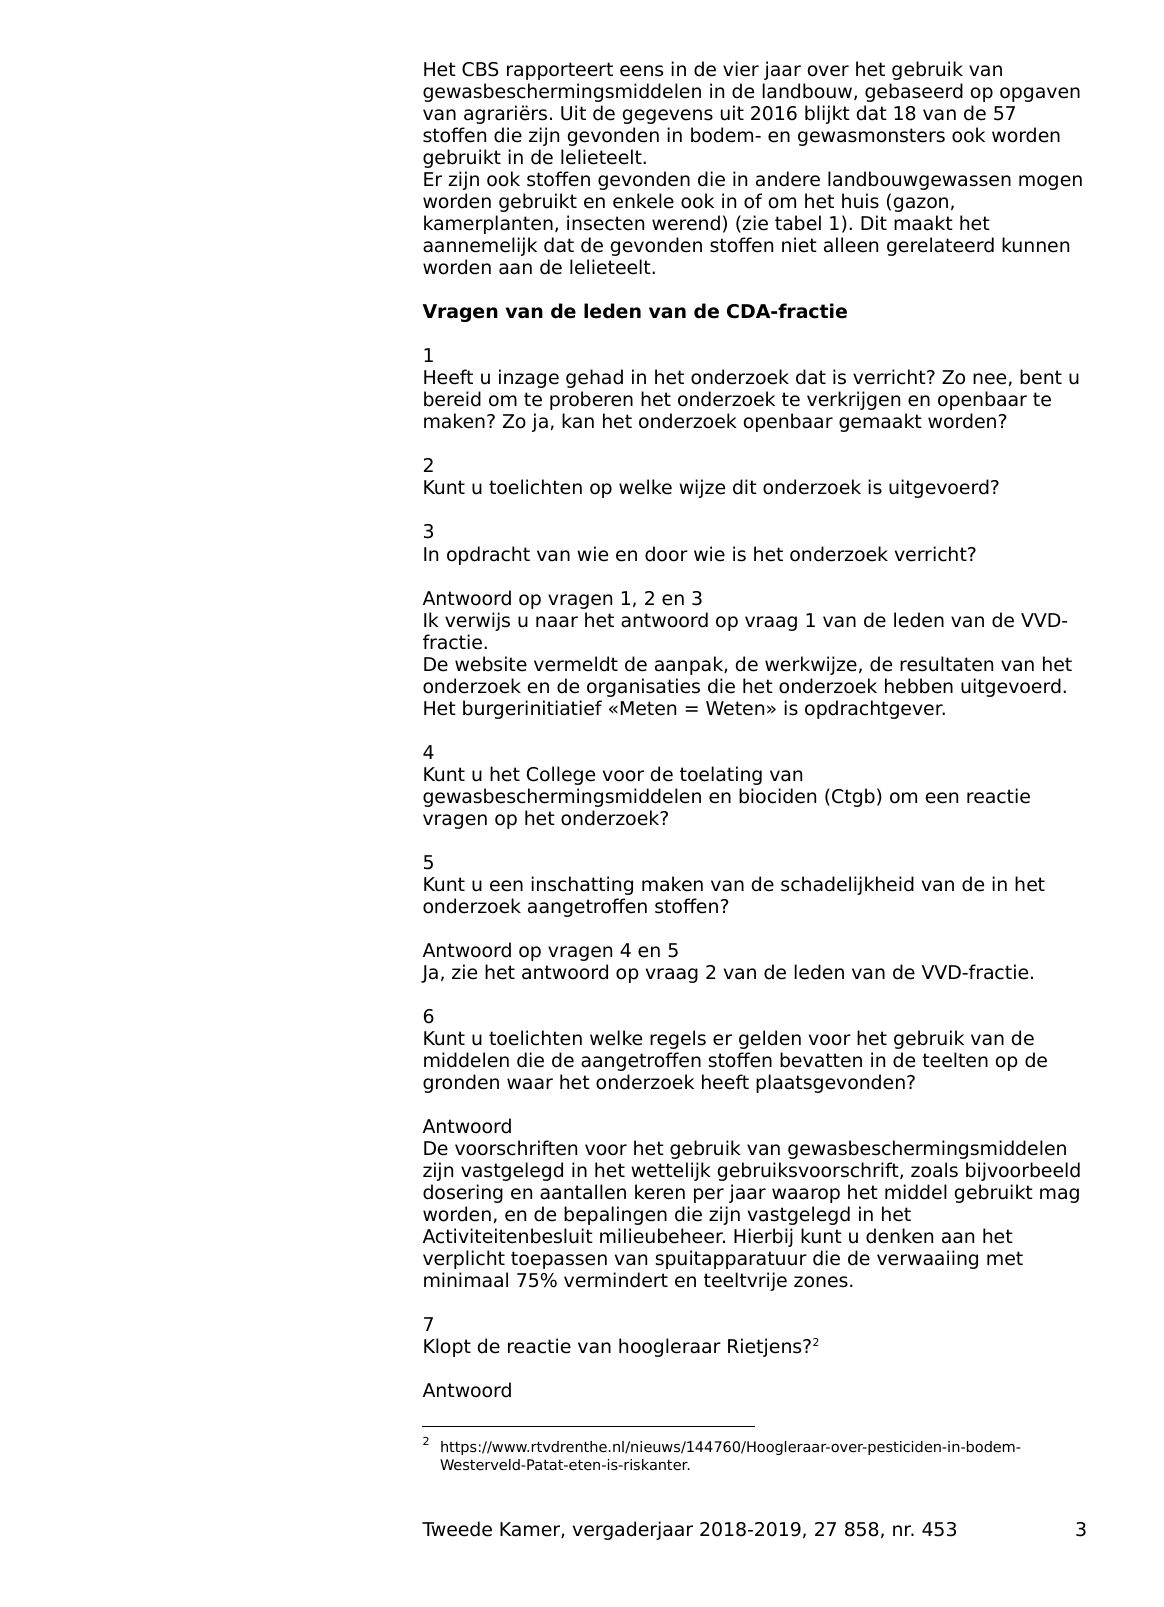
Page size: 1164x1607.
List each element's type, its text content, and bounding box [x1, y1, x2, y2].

text Kunt u een inschatting maken van de schadelijkheid van de in het onderzoek aangetroffen stoffen? [422, 874, 1087, 918]
text Antwoord op vragen 1, 2 en 3 [422, 588, 1087, 609]
text Heeft u inzage gehad in het onderzoek dat is verricht? Zo nee, bent u bereid om te proberen het onderzoek te verkrijgen en openbaar te maken? Zo ja, kan het onderzoek openbaar gemaakt worden? [422, 367, 1087, 433]
text Antwoord op vragen 4 en 5 [422, 940, 1087, 962]
text Er zijn ook stoffen gevonden die in andere landbouwgewassen mogen worden gebruikt en enkele ook in of om het huis (gazon, kamerplanten, insecten werend) (zie tabel 1). Dit maakt het aannemelijk dat de gevonden stoffen niet alleen gerelateerd kunnen worden aan de lelieteelt. [422, 169, 1087, 279]
text 5 [422, 852, 1087, 874]
text De voorschriften voor het gebruik van gewasbeschermingsmiddelen zijn vastgelegd in het wettelijk gebruiksvoorschrift, zoals bijvoorbeeld dosering en aantallen keren per jaar waarop het middel gebruikt mag worden, en de bepalingen die zijn vastgelegd in het Activiteitenbesluit milieubeheer. Hierbij kunt u denken aan het verplicht toepassen van spuitapparatuur die de verwaaiing met minimaal 75% vermindert en teeltvrije zones. [422, 1138, 1087, 1292]
text Antwoord [422, 1380, 1087, 1402]
text Klopt de reactie van hoogleraar Rietjens? [422, 1336, 1087, 1358]
text Het CBS rapporteert eens in de vier jaar over het gebruik van gewasbeschermingsmiddelen in de landbouw, gebaseerd op opgaven van agrariërs. Uit de gegevens uit 2016 blijkt dat 18 van de 57 stoffen die zijn gevonden in bodem- en gewasmonsters ook worden gebruikt in de lelieteelt. [422, 59, 1087, 169]
text Antwoord [422, 1116, 1087, 1138]
text 6 [422, 1006, 1087, 1028]
text Kunt u toelichten op welke wijze dit onderzoek is uitgevoerd? [422, 477, 1087, 499]
text https://www.rtvdrenthe.nl/nieuws/144760/Hoogleraar-over-pesticiden-in-bodem-Westerveld-Patat-eten-is-riskanter. [422, 1435, 1087, 1474]
text Kunt u toelichten welke regels er gelden voor het gebruik van de middelen die de aangetroffen stoffen bevatten in de teelten op de gronden waar het onderzoek heeft plaatsgevonden? [422, 1028, 1087, 1094]
text 1 [422, 345, 1087, 367]
text Ik verwijs u naar het antwoord op vraag 1 van de leden van de VVD-fractie. [422, 609, 1087, 653]
text Kunt u het College voor de toelating van gewasbeschermingsmiddelen en biociden (Ctgb) om een reactie vragen op het onderzoek? [422, 764, 1087, 829]
subtitle Vragen van de leden van de CDA-fractie [422, 301, 1087, 323]
text 3 [422, 521, 1087, 543]
text In opdracht van wie en door wie is het onderzoek verricht? [422, 543, 1087, 565]
text Ja, zie het antwoord op vraag 2 van de leden van de VVD-fractie. [422, 962, 1087, 984]
text 2 [422, 455, 1087, 477]
text De website vermeldt de aanpak, de werkwijze, de resultaten van het onderzoek en de organisaties die het onderzoek hebben uitgevoerd. Het burgerinitiatief «Meten = Weten» is opdrachtgever. [422, 653, 1087, 719]
text 4 [422, 742, 1087, 764]
text 7 [422, 1314, 1087, 1336]
